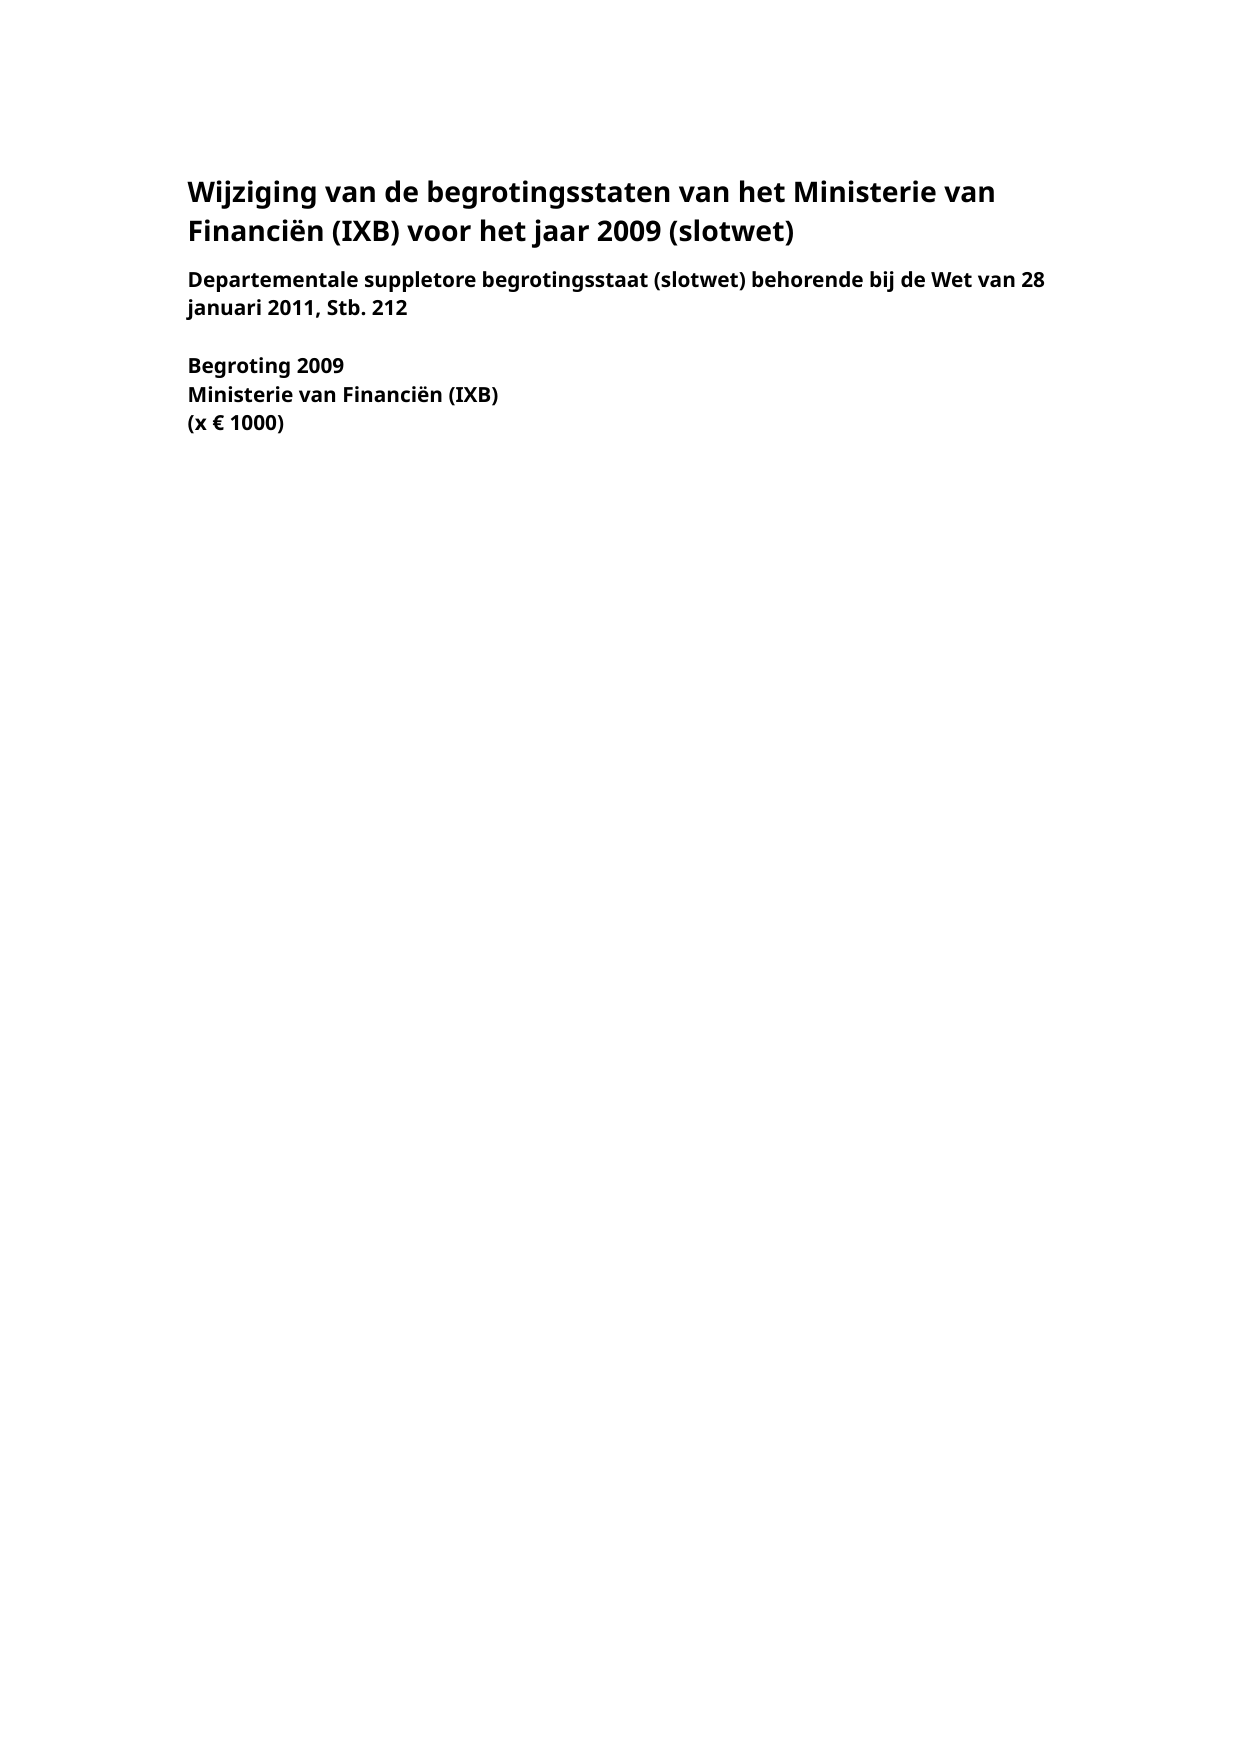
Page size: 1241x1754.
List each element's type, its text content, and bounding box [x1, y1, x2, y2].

text (x € 1000) [187, 408, 1053, 437]
text Ministerie van Financiën (IXB) [187, 380, 1053, 408]
subtitle Wijziging van de begrotingsstaten van het Ministerie van Financiën (IXB) voor het jaar 2009 (slotwet) [187, 172, 1053, 250]
text Departementale suppletore begrotingsstaat (slotwet) behorende bij de Wet van 28 januari 2011, Stb. 212 [187, 265, 1053, 322]
text Begroting 2009 [187, 352, 1053, 380]
